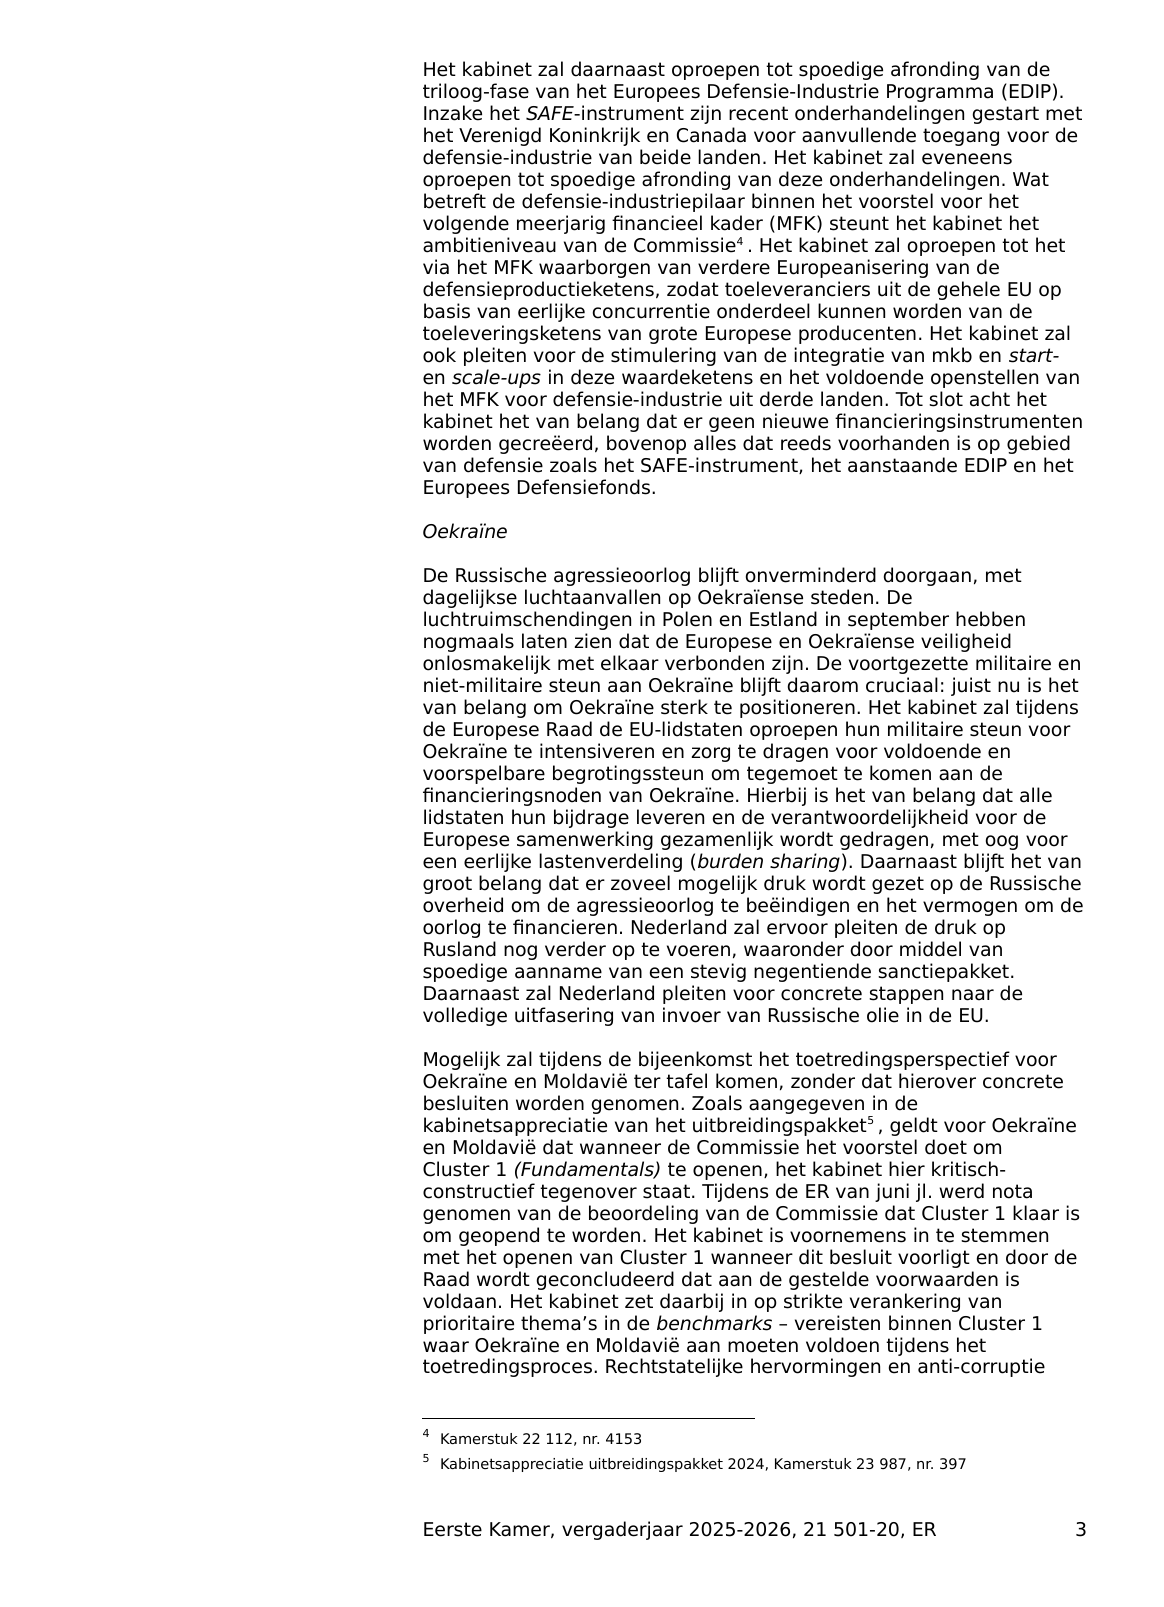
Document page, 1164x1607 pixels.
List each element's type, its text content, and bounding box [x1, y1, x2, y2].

text Mogelijk zal tijdens de bijeenkomst het toetredingsperspectief voor Oekraïne en Moldavië ter tafel komen, zonder dat hierover concrete besluiten worden genomen. Zoals aangegeven in de kabinetsappreciatie van het uitbreidingspakket, geldt voor Oekraïne en Moldavië dat wanneer de Commissie het voorstel doet om Cluster 1 (Fundamentals) te openen, het kabinet hier kritisch-constructief tegenover staat. Tijdens de ER van juni jl. werd nota genomen van de beoordeling van de Commissie dat Cluster 1 klaar is om geopend te worden. Het kabinet is voornemens in te stemmen met het openen van Cluster 1 wanneer dit besluit voorligt en door de Raad wordt geconcludeerd dat aan de gestelde voorwaarden is voldaan. Het kabinet zet daarbij in op strikte verankering van prioritaire thema’s in de benchmarks – vereisten binnen Cluster 1 waar Oekraïne en Moldavië aan moeten voldoen tijdens het toetredingsproces. Rechtstatelijke hervormingen en anti-corruptie [422, 1049, 1087, 1378]
text Het kabinet zal daarnaast oproepen tot spoedige afronding van de triloog-fase van het Europees Defensie-Industrie Programma (EDIP). Inzake het SAFE-instrument zijn recent onderhandelingen gestart met het Verenigd Koninkrijk en Canada voor aanvullende toegang voor de defensie-industrie van beide landen. Het kabinet zal eveneens oproepen tot spoedige afronding van deze onderhandelingen. Wat betreft de defensie-industriepilaar binnen het voorstel voor het volgende meerjarig financieel kader (MFK) steunt het kabinet het ambitieniveau van de Commissie. Het kabinet zal oproepen tot het via het MFK waarborgen van verdere Europeanisering van de defensieproductieketens, zodat toeleveranciers uit de gehele EU op basis van eerlijke concurrentie onderdeel kunnen worden van de toeleveringsketens van grote Europese producenten. Het kabinet zal ook pleiten voor de stimulering van de integratie van mkb en start- en scale-ups in deze waardeketens en het voldoende openstellen van het MFK voor defensie-industrie uit derde landen. Tot slot acht het kabinet het van belang dat er geen nieuwe financieringsinstrumenten worden gecreëerd, bovenop alles dat reeds voorhanden is op gebied van defensie zoals het SAFE-instrument, het aanstaande EDIP en het Europees Defensiefonds. [422, 59, 1087, 499]
text De Russische agressieoorlog blijft onverminderd doorgaan, met dagelijkse luchtaanvallen op Oekraïense steden. De luchtruimschendingen in Polen en Estland in september hebben nogmaals laten zien dat de Europese en Oekraïense veiligheid onlosmakelijk met elkaar verbonden zijn. De voortgezette militaire en niet-militaire steun aan Oekraïne blijft daarom cruciaal: juist nu is het van belang om Oekraïne sterk te positioneren. Het kabinet zal tijdens de Europese Raad de EU-lidstaten oproepen hun militaire steun voor Oekraïne te intensiveren en zorg te dragen voor voldoende en voorspelbare begrotingssteun om tegemoet te komen aan de financieringsnoden van Oekraïne. Hierbij is het van belang dat alle lidstaten hun bijdrage leveren en de verantwoordelijkheid voor de Europese samenwerking gezamenlijk wordt gedragen, met oog voor een eerlijke lastenverdeling (burden sharing). Daarnaast blijft het van groot belang dat er zoveel mogelijk druk wordt gezet op de Russische overheid om de agressieoorlog te beëindigen en het vermogen om de oorlog te financieren. Nederland zal ervoor pleiten de druk op Rusland nog verder op te voeren, waaronder door middel van spoedige aanname van een stevig negentiende sanctiepakket. Daarnaast zal Nederland pleiten voor concrete stappen naar de volledige uitfasering van invoer van Russische olie in de EU. [422, 565, 1087, 1027]
text Kabinetsappreciatie uitbreidingspakket 2024, Kamerstuk 23 987, nr. 397 [422, 1452, 1087, 1474]
text Kamerstuk 22 112, nr. 4153 [422, 1427, 1087, 1449]
subtitle Oekraïne [422, 521, 1087, 543]
